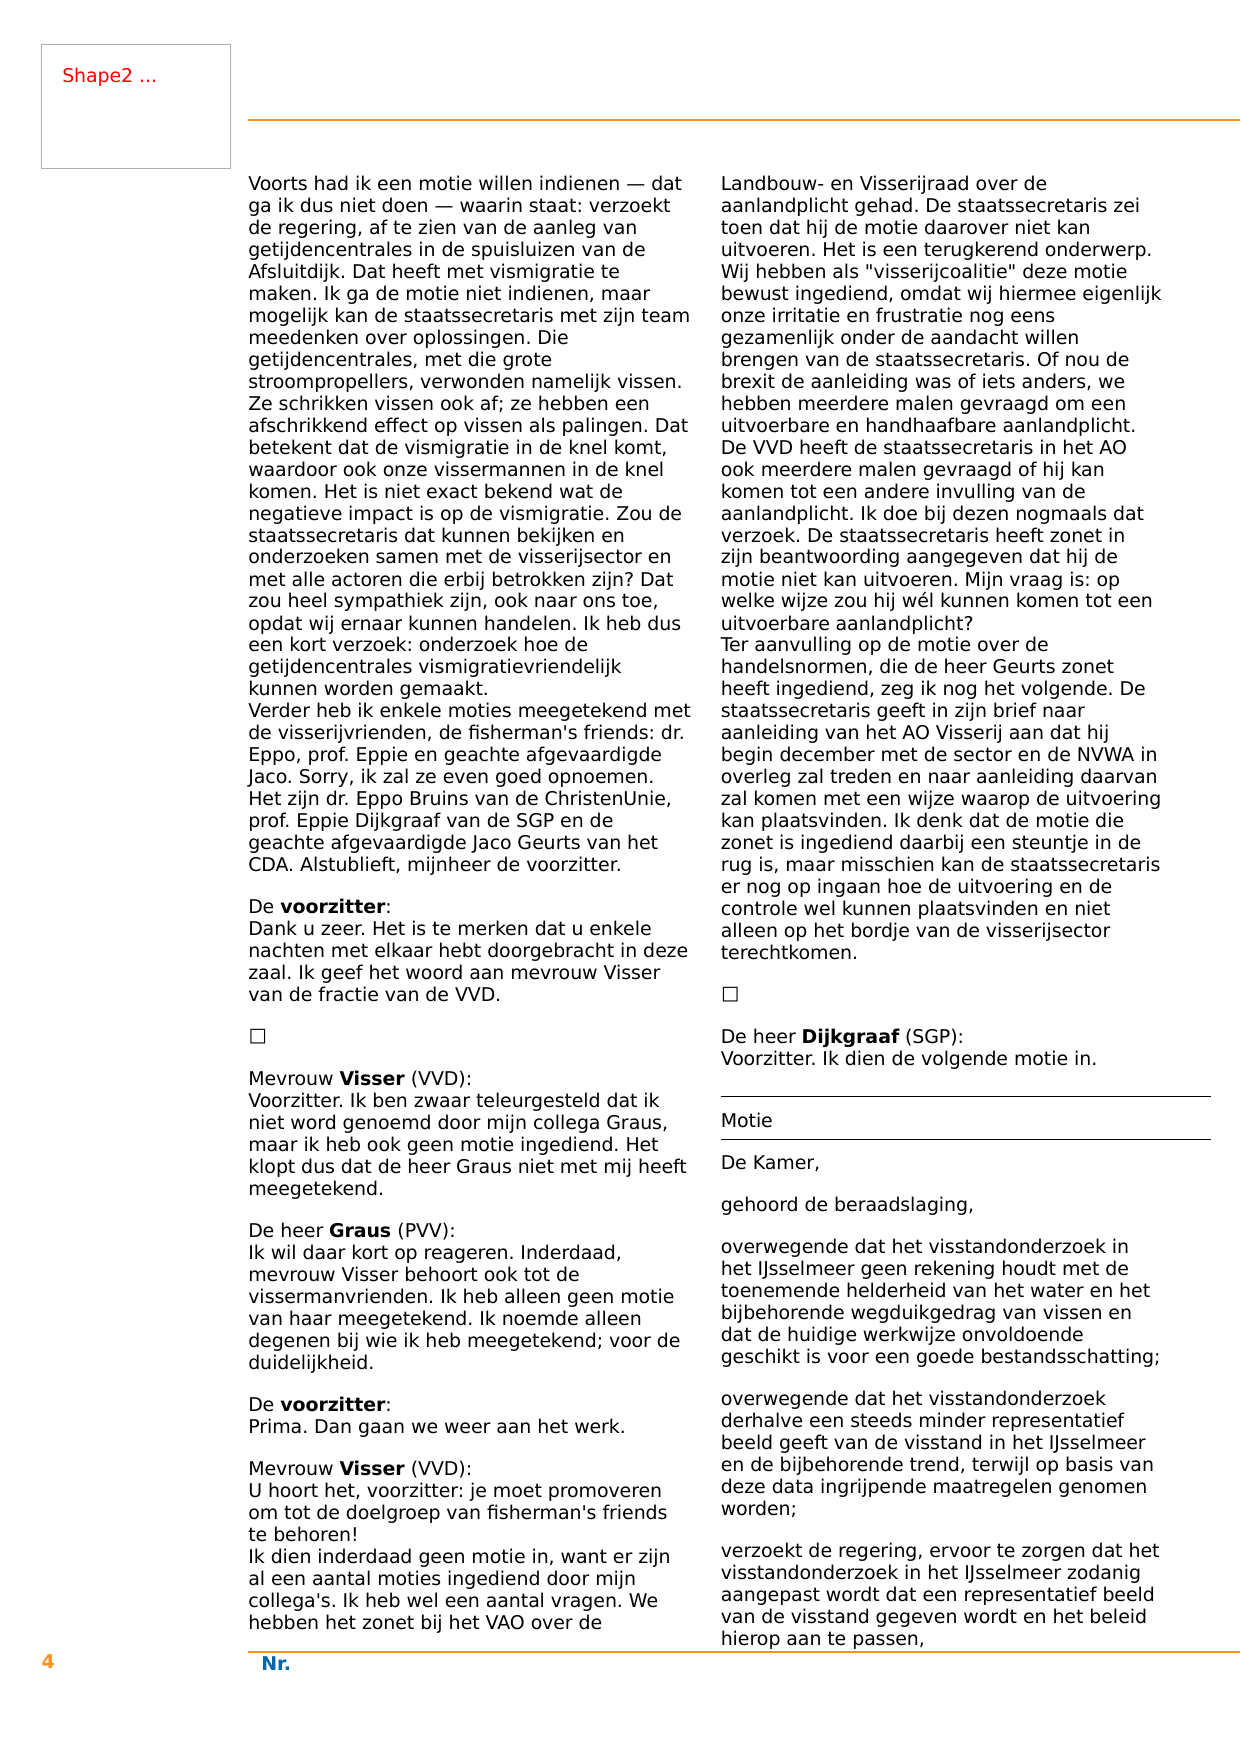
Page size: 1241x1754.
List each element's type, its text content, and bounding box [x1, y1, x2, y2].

text De heer Graus (PVV): [248, 1220, 691, 1242]
text overwegende dat het visstandonderzoek in het IJsselmeer geen rekening houdt met de toenemende helderheid van het water en het bijbehorende wegduikgedrag van vissen en dat de huidige werkwijze onvoldoende geschikt is voor een goede bestandsschatting; [721, 1236, 1163, 1368]
text Motie [721, 1110, 1163, 1132]
text ⬜ [248, 1026, 691, 1048]
text Voorts had ik een motie willen indienen — dat ga ik dus niet doen — waarin staat: verzoekt de regering, af te zien van de aanleg van getijdencentrales in de spuisluizen van de Afsluitdijk. Dat heeft met vismigratie te maken. Ik ga de motie niet indienen, maar mogelijk kan de staatssecretaris met zijn team meedenken over oplossingen. Die getijdencentrales, met die grote stroompropellers, verwonden namelijk vissen. Ze schrikken vissen ook af; ze hebben een afschrikkend effect op vissen als palingen. Dat betekent dat de vismigratie in de knel komt, waardoor ook onze vissermannen in de knel komen. Het is niet exact bekend wat de negatieve impact is op de vismigratie. Zou de staatssecretaris dat kunnen bekijken en onderzoeken samen met de visserijsector en met alle actoren die erbij betrokken zijn? Dat zou heel sympathiek zijn, ook naar ons toe, opdat wij ernaar kunnen handelen. Ik heb dus een kort verzoek: onderzoek hoe de getijdencentrales vismigratievriendelijk kunnen worden gemaakt. [248, 173, 691, 700]
text Voorzitter. Ik ben zwaar teleurgesteld dat ik niet word genoemd door mijn collega Graus, maar ik heb ook geen motie ingediend. Het klopt dus dat de heer Graus niet met mij heeft meegetekend. [248, 1090, 691, 1200]
text gehoord de beraadslaging, [721, 1194, 1163, 1216]
text De voorzitter: [248, 1394, 691, 1416]
text Prima. Dan gaan we weer aan het werk. [248, 1416, 691, 1438]
text verzoekt de regering, ervoor te zorgen dat het visstandonderzoek in het IJsselmeer zodanig aangepast wordt dat een representatief beeld van de visstand gegeven wordt en het beleid hierop aan te passen, [721, 1539, 1163, 1649]
text Mevrouw Visser (VVD): [248, 1068, 691, 1090]
text De heer Dijkgraaf (SGP): [721, 1026, 1163, 1048]
text ⬜ [721, 984, 1163, 1006]
text U hoort het, voorzitter: je moet promoveren om tot de doelgroep van fisherman's friends te behoren! [248, 1480, 691, 1546]
text Dank u zeer. Het is te merken dat u enkele nachten met elkaar hebt doorgebracht in deze zaal. Ik geef het woord aan mevrouw Visser van de fractie van de VVD. [248, 918, 691, 1006]
text Ik dien inderdaad geen motie in, want er zijn al een aantal moties ingediend door mijn collega's. Ik heb wel een aantal vragen. We hebben het zonet bij het VAO over de [248, 1546, 691, 1633]
text Voorzitter. Ik dien de volgende motie in. [721, 1048, 1163, 1070]
text Ter aanvulling op de motie over de handelsnormen, die de heer Geurts zonet heeft ingediend, zeg ik nog het volgende. De staatssecretaris geeft in zijn brief naar aanleiding van het AO Visserij aan dat hij begin december met de sector en de NVWA in overleg zal treden en naar aanleiding daarvan zal komen met een wijze waarop de uitvoering kan plaatsvinden. Ik denk dat de motie die zonet is ingediend daarbij een steuntje in de rug is, maar misschien kan de staatssecretaris er nog op ingaan hoe de uitvoering en de controle wel kunnen plaatsvinden en niet alleen op het bordje van de visserijsector terechtkomen. [721, 634, 1163, 964]
text Verder heb ik enkele moties meegetekend met de visserijvrienden, de fisherman's friends: dr. Eppo, prof. Eppie en geachte afgevaardigde Jaco. Sorry, ik zal ze even goed opnoemen. Het zijn dr. Eppo Bruins van de ChristenUnie, prof. Eppie Dijkgraaf van de SGP en de geachte afgevaardigde Jaco Geurts van het CDA. Alstublieft, mijnheer de voorzitter. [248, 700, 691, 876]
text De Kamer, [721, 1152, 1163, 1174]
text Landbouw- en Visserijraad over de aanlandplicht gehad. De staatssecretaris zei toen dat hij de motie daarover niet kan uitvoeren. Het is een terugkerend onderwerp. Wij hebben als "visserijcoalitie" deze motie bewust ingediend, omdat wij hiermee eigenlijk onze irritatie en frustratie nog eens gezamenlijk onder de aandacht willen brengen van de staatssecretaris. Of nou de brexit de aanleiding was of iets anders, we hebben meerdere malen gevraagd om een uitvoerbare en handhaafbare aanlandplicht. De VVD heeft de staatssecretaris in het AO ook meerdere malen gevraagd of hij kan komen tot een andere invulling van de aanlandplicht. Ik doe bij dezen nogmaals dat verzoek. De staatssecretaris heeft zonet in zijn beantwoording aangegeven dat hij de motie niet kan uitvoeren. Mijn vraag is: op welke wijze zou hij wél kunnen komen tot een uitvoerbare aanlandplicht? [721, 173, 1163, 634]
text Mevrouw Visser (VVD): [248, 1458, 691, 1480]
text Ik wil daar kort op reageren. Inderdaad, mevrouw Visser behoort ook tot de vissermanvrienden. Ik heb alleen geen motie van haar meegetekend. Ik noemde alleen degenen bij wie ik heb meegetekend; voor de duidelijkheid. [248, 1242, 691, 1374]
text overwegende dat het visstandonderzoek derhalve een steeds minder representatief beeld geeft van de visstand in het IJsselmeer en de bijbehorende trend, terwijl op basis van deze data ingrijpende maatregelen genomen worden; [721, 1388, 1163, 1519]
text De voorzitter: [248, 896, 691, 918]
